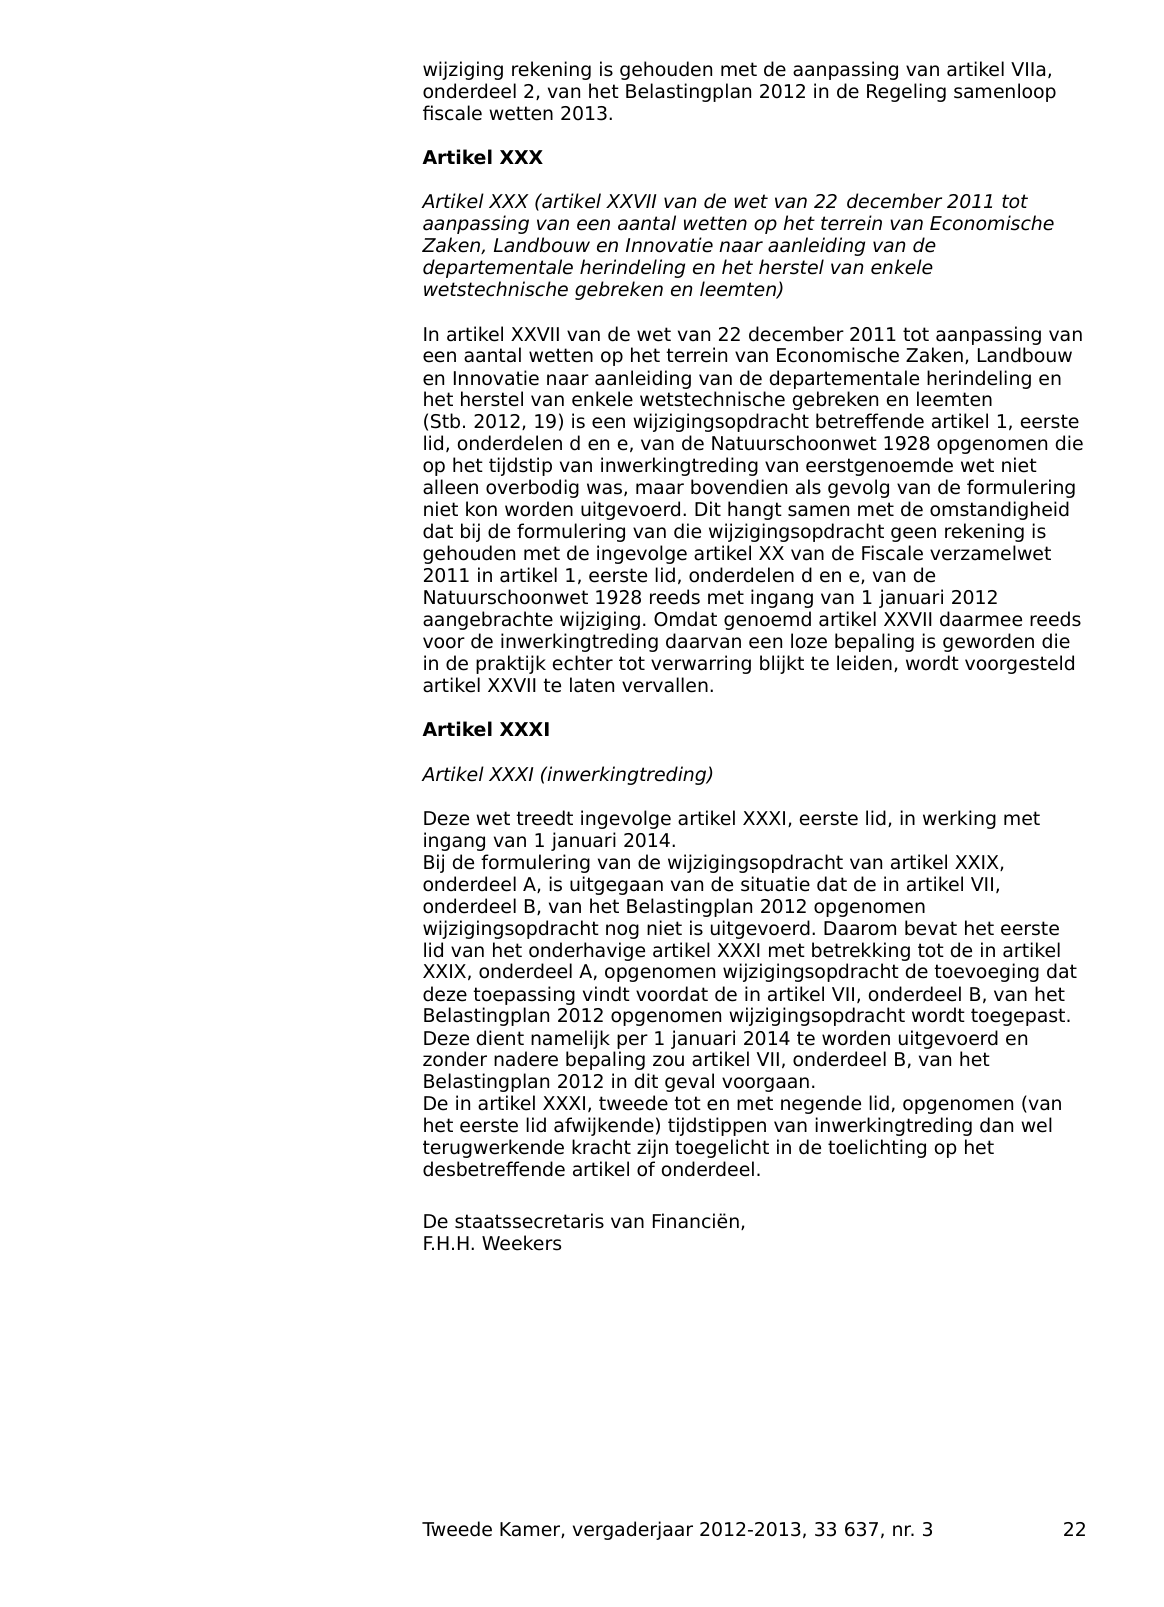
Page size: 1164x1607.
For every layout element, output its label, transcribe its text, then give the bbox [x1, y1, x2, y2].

subtitle Artikel XXXI (inwerkingtreding) [422, 763, 1087, 785]
text Deze wet treedt ingevolge artikel XXXI, eerste lid, in werking met ingang van 1 januari 2014. [422, 808, 1087, 852]
subtitle Artikel XXX [422, 147, 1087, 169]
text De staatssecretaris van Financiën, F.H.H. Weekers [422, 1211, 1087, 1255]
subtitle Artikel XXX (artikel XXVII van de wet van 22 december 2011 tot aanpassing van een aantal wetten op het terrein van Economische Zaken, Landbouw en Innovatie naar aanleiding van de departementale herindeling en het herstel van enkele wetstechnische gebreken en leemten) [422, 191, 1087, 301]
subtitle Artikel XXXI [422, 719, 1087, 741]
text Bij de formulering van de wijzigingsopdracht van artikel XXIX, onderdeel A, is uitgegaan van de situatie dat de in artikel VII, onderdeel B, van het Belastingplan 2012 opgenomen wijzigingsopdracht nog niet is uitgevoerd. Daarom bevat het eerste lid van het onderhavige artikel XXXI met betrekking tot de in artikel XXIX, onderdeel A, opgenomen wijzigingsopdracht de toevoeging dat deze toepassing vindt voordat de in artikel VII, onderdeel B, van het Belastingplan 2012 opgenomen wijzigingsopdracht wordt toegepast. Deze dient namelijk per 1 januari 2014 te worden uitgevoerd en zonder nadere bepaling zou artikel VII, onderdeel B, van het Belastingplan 2012 in dit geval voorgaan. [422, 852, 1087, 1093]
text De in artikel XXXI, tweede tot en met negende lid, opgenomen (van het eerste lid afwijkende) tijdstippen van inwerkingtreding dan wel terugwerkende kracht zijn toegelicht in de toelichting op het desbetreffende artikel of onderdeel. [422, 1093, 1087, 1181]
text wijziging rekening is gehouden met de aanpassing van artikel VIIa, onderdeel 2, van het Belastingplan 2012 in de Regeling samenloop fiscale wetten 2013. [422, 59, 1087, 125]
text In artikel XXVII van de wet van 22 december 2011 tot aanpassing van een aantal wetten op het terrein van Economische Zaken, Landbouw en Innovatie naar aanleiding van de departementale herindeling en het herstel van enkele wetstechnische gebreken en leemten (Stb. 2012, 19) is een wijzigingsopdracht betreffende artikel 1, eerste lid, onderdelen d en e, van de Natuurschoonwet 1928 opgenomen die op het tijdstip van inwerkingtreding van eerstgenoemde wet niet alleen overbodig was, maar bovendien als gevolg van de formulering niet kon worden uitgevoerd. Dit hangt samen met de omstandigheid dat bij de formulering van die wijzigingsopdracht geen rekening is gehouden met de ingevolge artikel XX van de Fiscale verzamelwet 2011 in artikel 1, eerste lid, onderdelen d en e, van de Natuurschoonwet 1928 reeds met ingang van 1 januari 2012 aangebrachte wijziging. Omdat genoemd artikel XXVII daarmee reeds voor de inwerkingtreding daarvan een loze bepaling is geworden die in de praktijk echter tot verwarring blijkt te leiden, wordt voorgesteld artikel XXVII te laten vervallen. [422, 323, 1087, 697]
